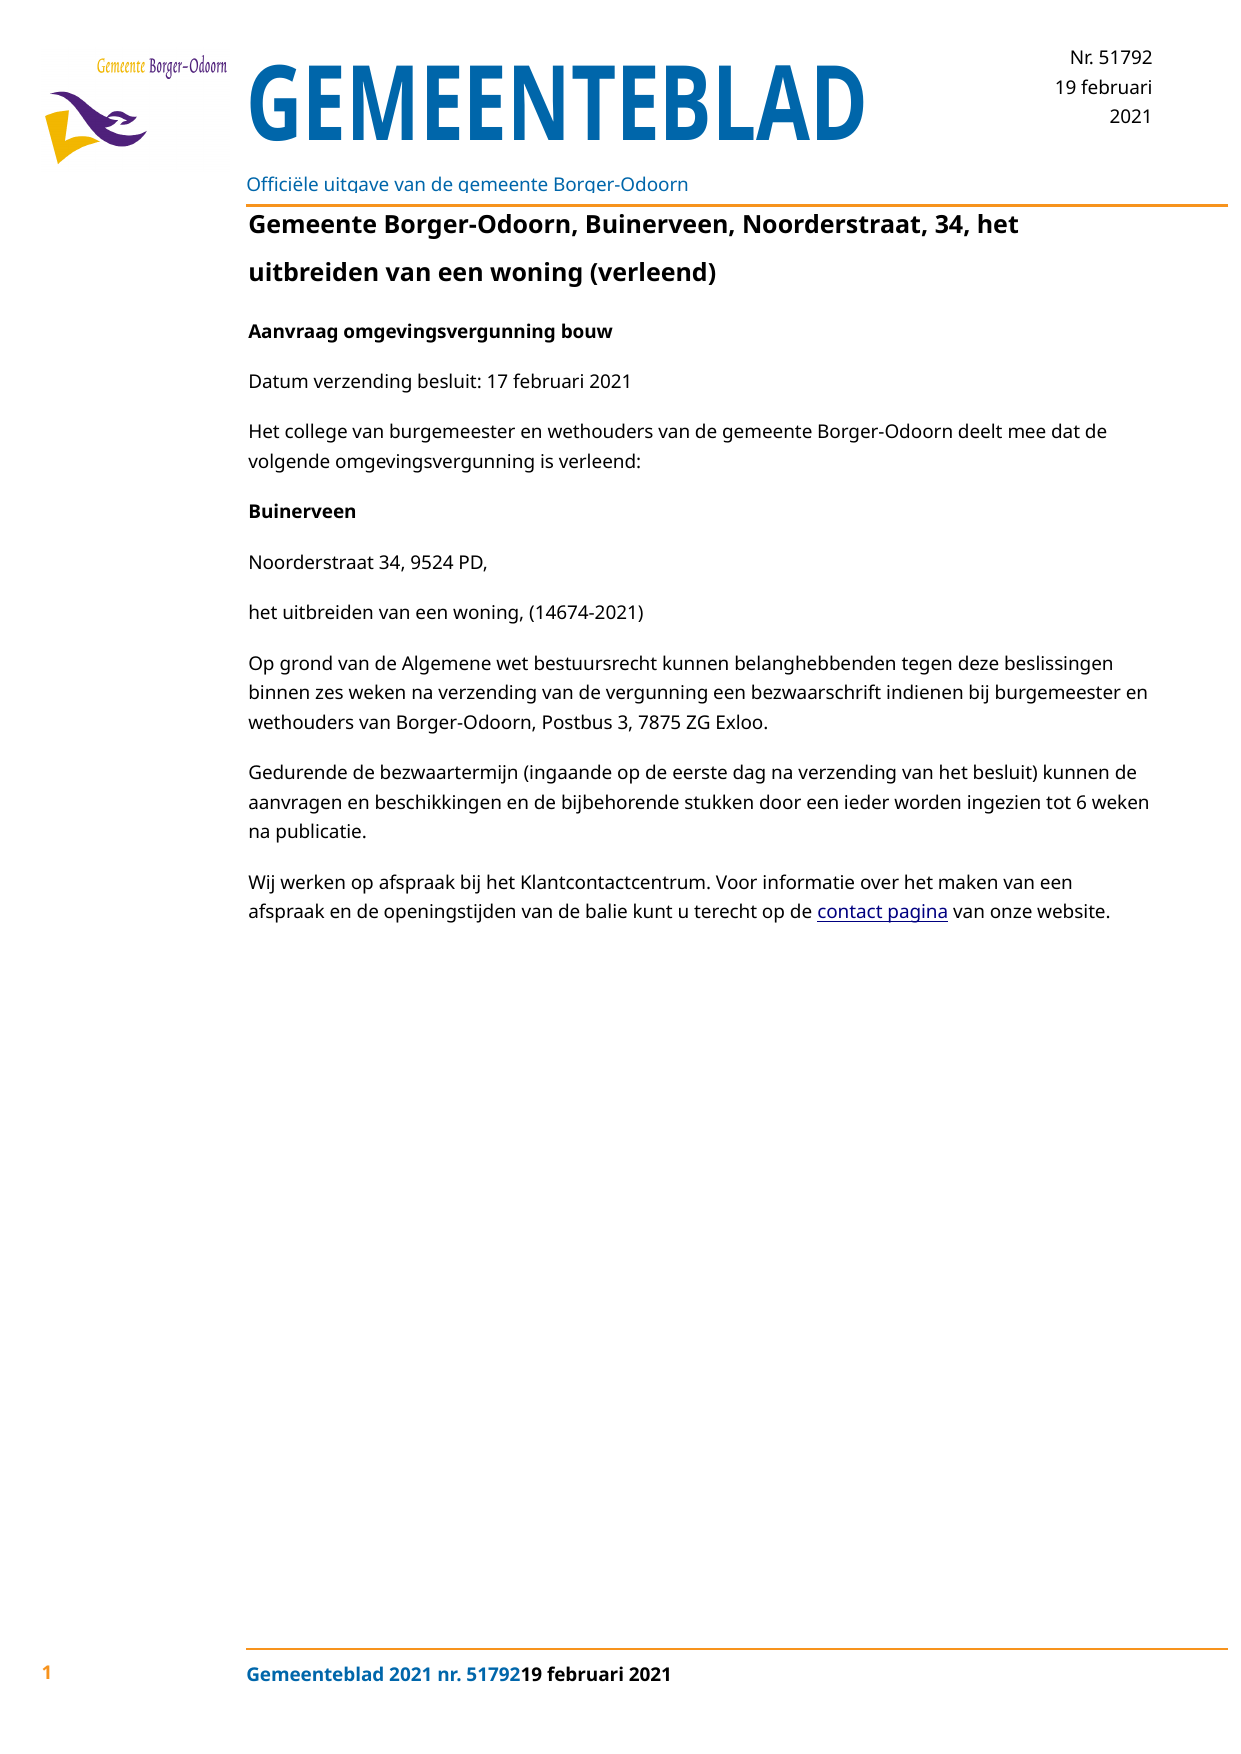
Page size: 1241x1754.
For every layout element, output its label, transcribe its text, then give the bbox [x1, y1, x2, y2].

text Aanvraag omgevingsvergunning bouw [248, 318, 1152, 344]
text het uitbreiden van een woning, (14674-2021) [248, 599, 1152, 625]
text Gemeente Borger-Odoorn, Buinerveen, Noorderstraat, 34, het uitbreiden van een woning (verleend) [248, 207, 1152, 288]
text Gedurende de bezwaartermijn (ingaande op de eerste dag na verzending van het besluit) kunnen de aanvragen en beschikkingen en de bijbehorende stukken door een ieder worden ingezien tot 6 weken na publicatie. [248, 759, 1152, 844]
text Noorderstraat 34, 9524 PD, [248, 549, 1152, 575]
text Buinerveen [248, 499, 1152, 524]
text Wij werken op afspraak bij het Klantcontactcentrum. Voor informatie over het maken van een afspraak en de openingstijden van de balie kunt u terecht op de contact pagina van onze website. [248, 869, 1152, 924]
picture [41, 47, 231, 172]
text Datum verzending besluit: 17 februari 2021 [248, 368, 1152, 394]
text Op grond van de Algemene wet bestuursrecht kunnen belanghebbenden tegen deze beslissingen binnen zes weken na verzending van de vergunning een bezwaarschrift indienen bij burgemeester en wethouders van Borger-Odoorn, Postbus 3, 7875 ZG Exloo. [248, 650, 1152, 735]
text Het college van burgemeester en wethouders van de gemeente Borger-Odoorn deelt mee dat de volgende omgevingsvergunning is verleend: [248, 419, 1152, 474]
